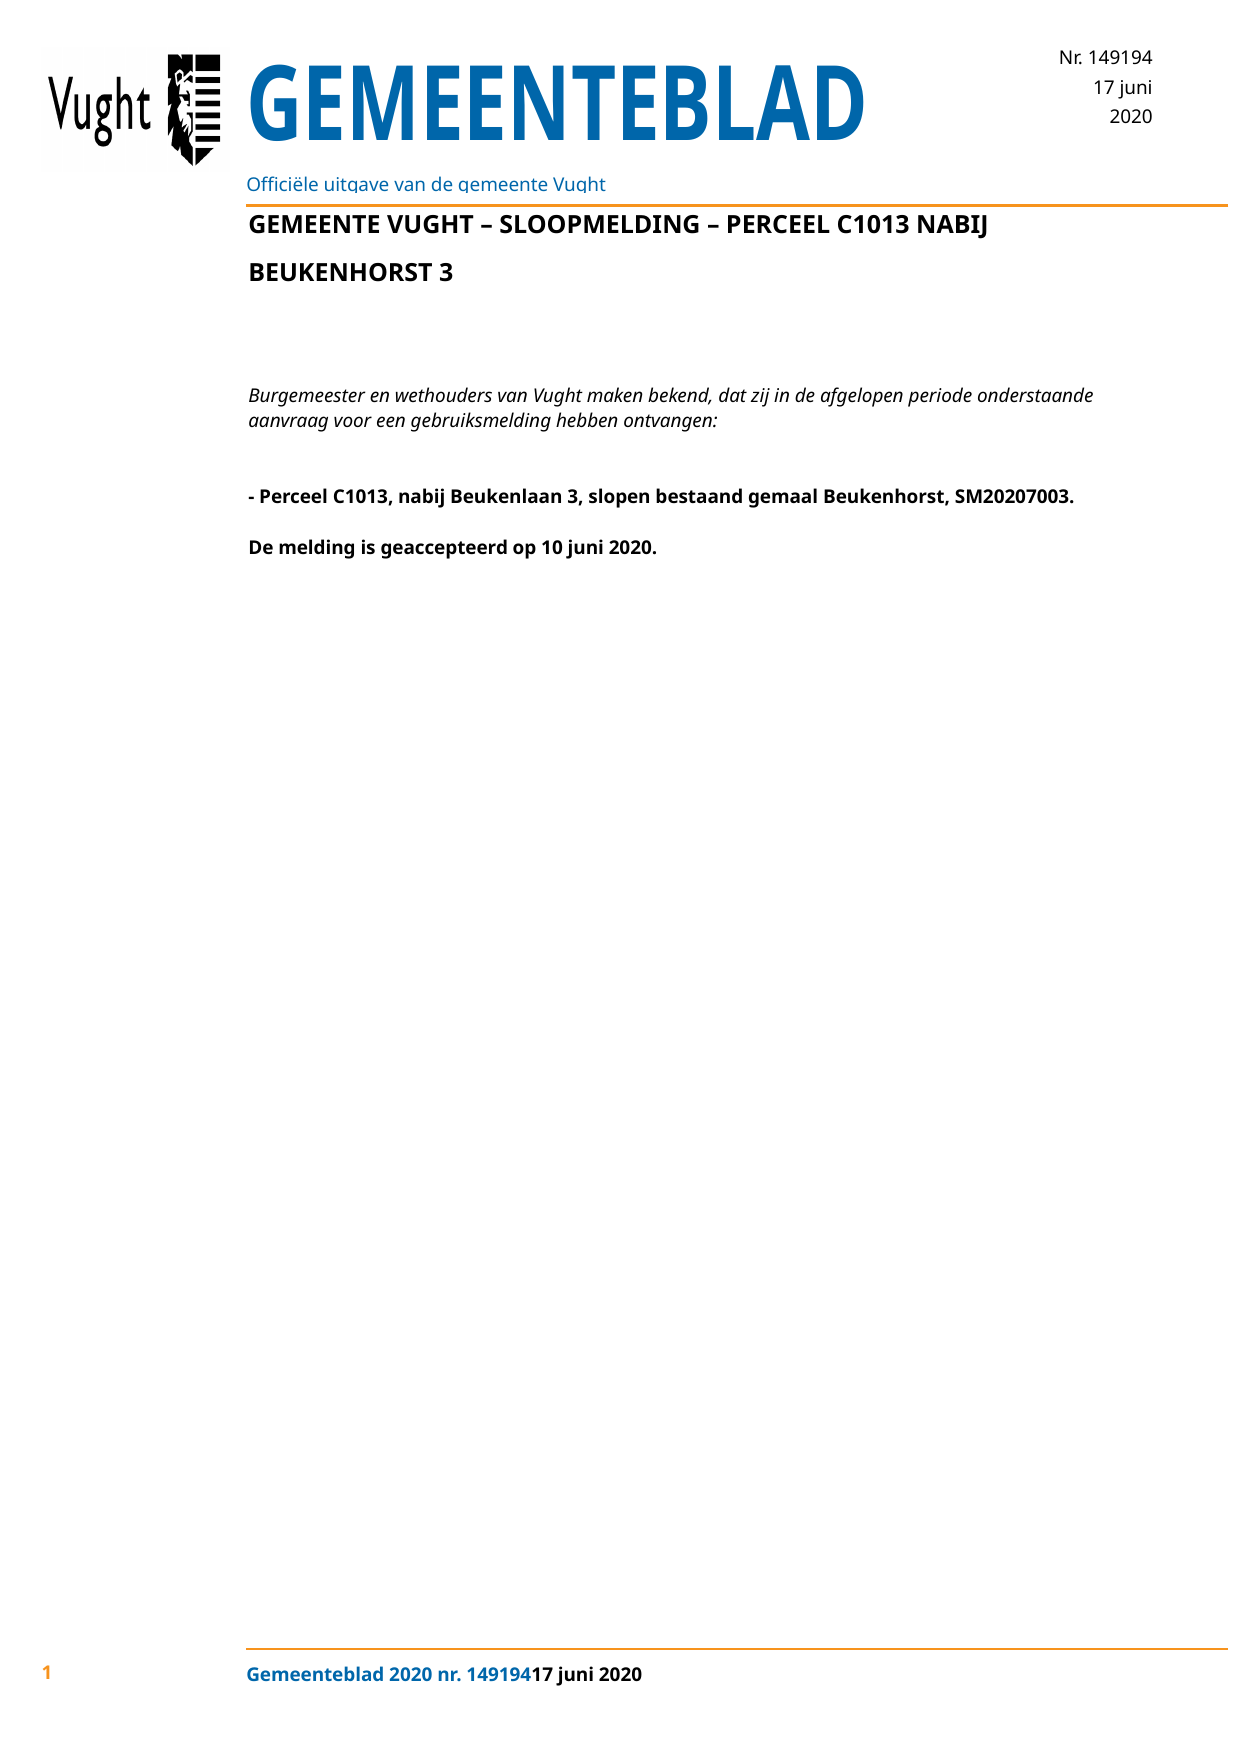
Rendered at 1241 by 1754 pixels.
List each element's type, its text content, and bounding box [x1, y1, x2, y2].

text Burgemeester en wethouders van Vught maken bekend, dat zij in de afgelopen periode onderstaande aanvraag voor een gebruiksmelding hebben ontvangen: [248, 382, 1152, 433]
picture [41, 47, 231, 172]
text GEMEENTE VUGHT – SLOOPMELDING – PERCEEL C1013 NABIJ BEUKENHORST 3 [248, 207, 1152, 288]
text - Perceel C1013, nabij Beukenlaan 3, slopen bestaand gemaal Beukenhorst, SM20207003. [248, 484, 1152, 509]
text De melding is geaccepteerd op 10 juni 2020. [248, 534, 1152, 560]
